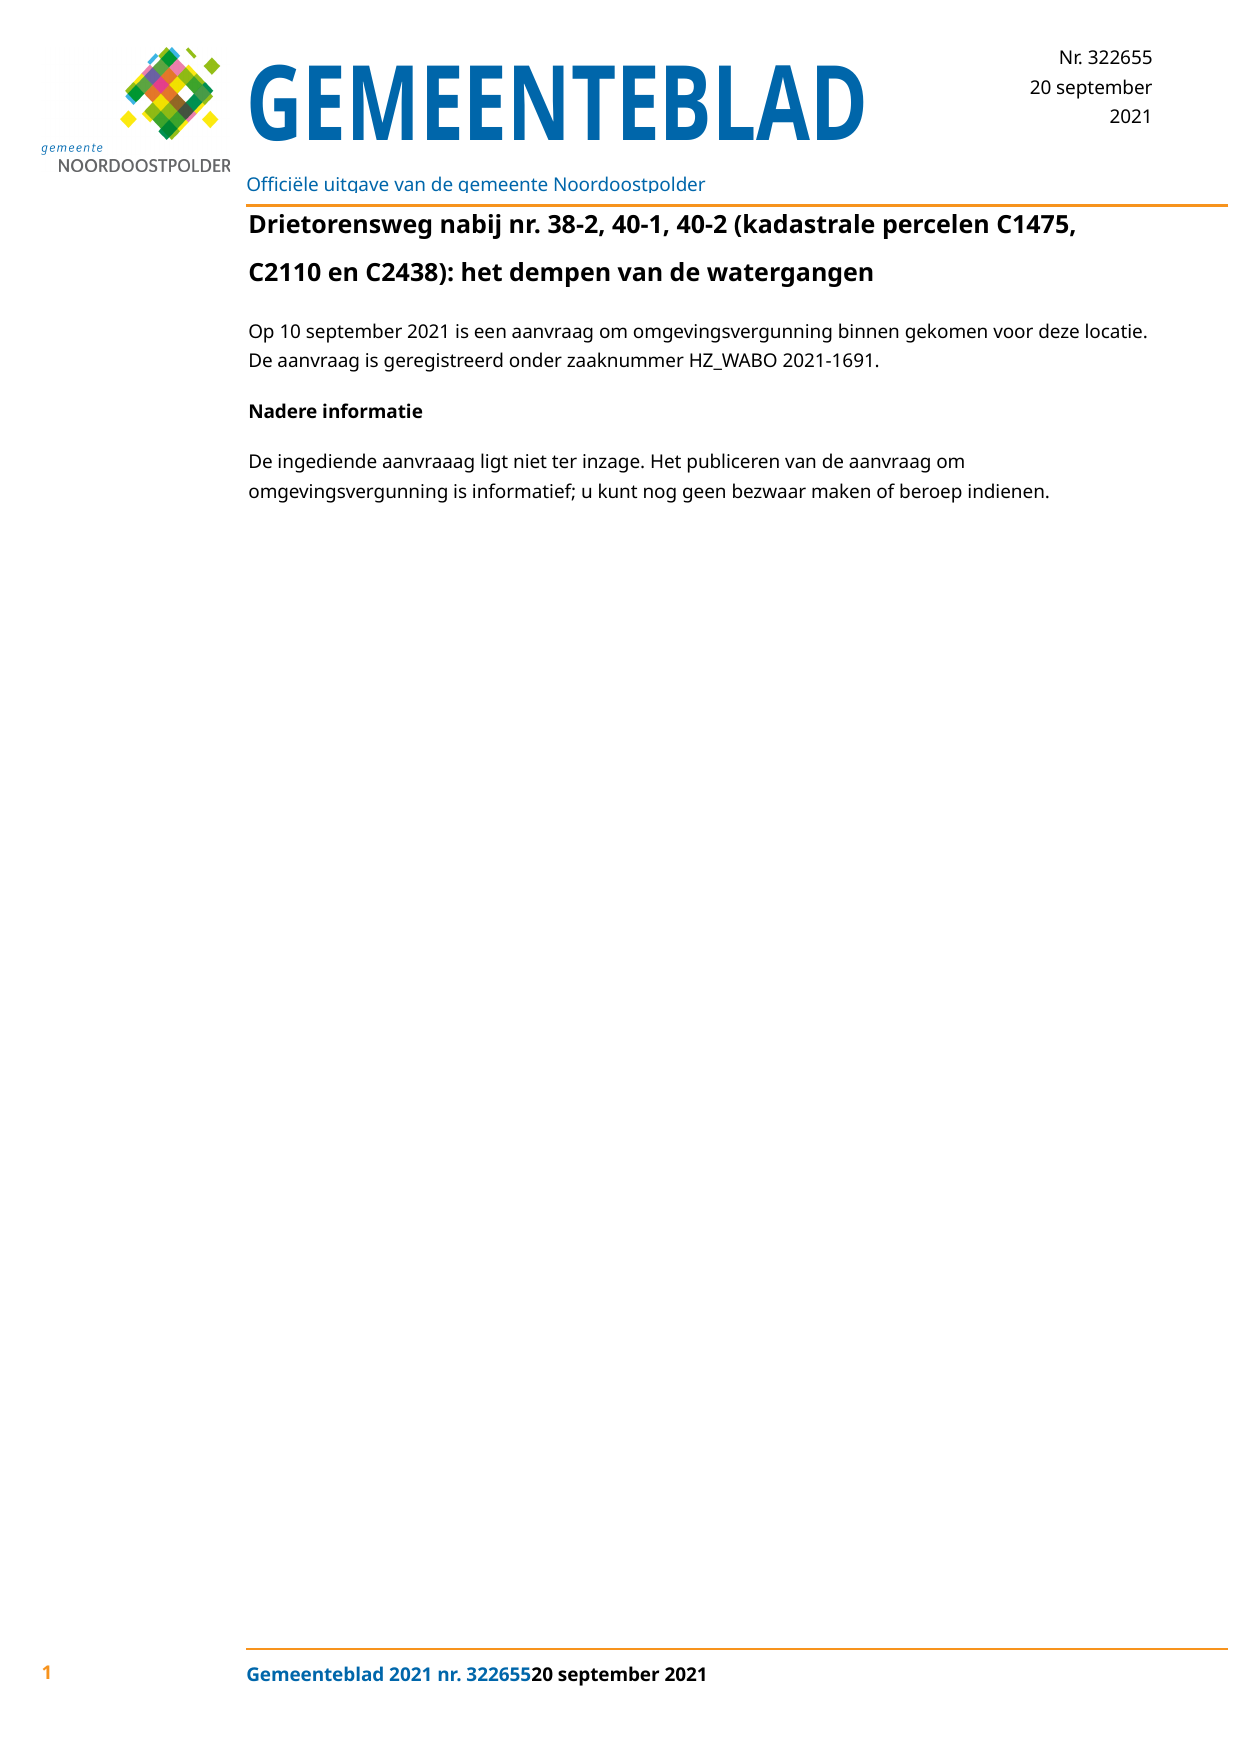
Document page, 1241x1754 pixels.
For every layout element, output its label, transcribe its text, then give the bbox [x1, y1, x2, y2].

text De ingediende aanvraaag ligt niet ter inzage. Het publiceren van de aanvraag om omgevingsvergunning is informatief; u kunt nog geen bezwaar maken of beroep indienen. [248, 448, 1152, 504]
text Drietorensweg nabij nr. 38-2, 40-1, 40-2 (kadastrale percelen C1475, C2110 en C2438): het dempen van de watergangen [248, 207, 1152, 288]
text Op 10 september 2021 is een aanvraag om omgevingsvergunning binnen gekomen voor deze locatie. De aanvraag is geregistreerd onder zaaknummer HZ_WABO 2021-1691. [248, 318, 1152, 373]
picture [41, 47, 231, 172]
text Nadere informatie [248, 398, 1152, 424]
